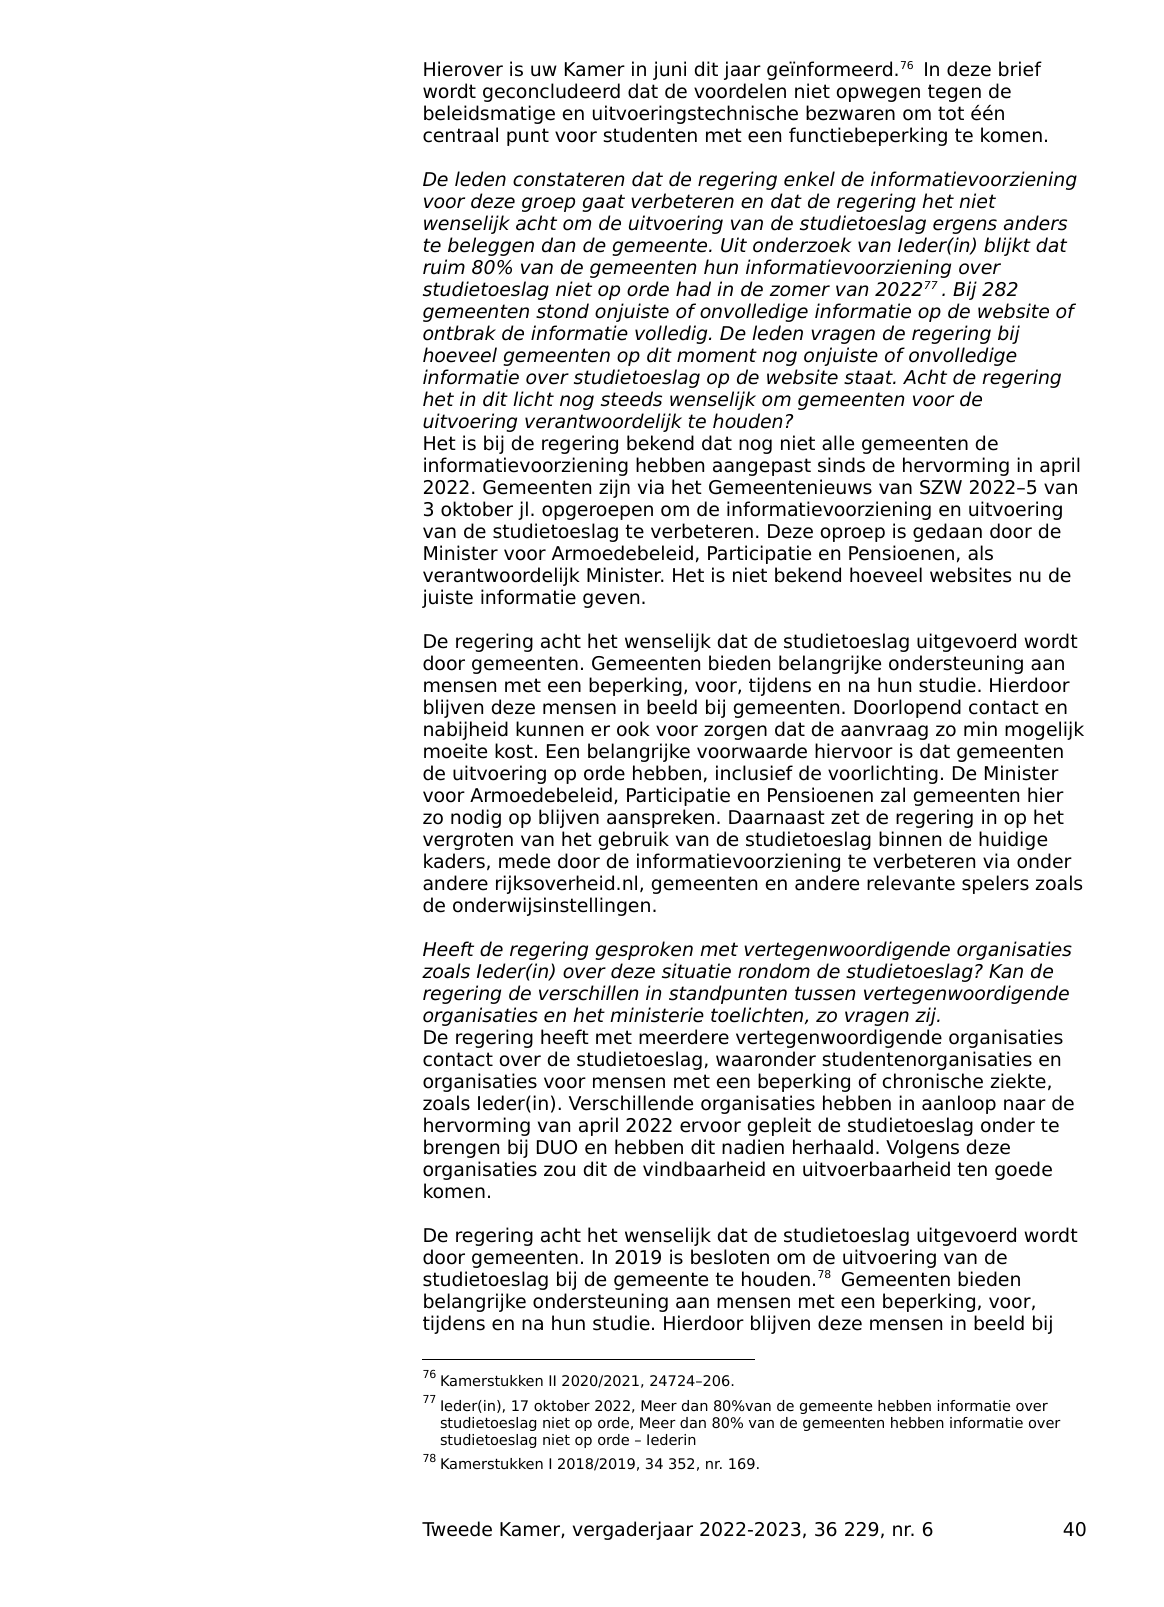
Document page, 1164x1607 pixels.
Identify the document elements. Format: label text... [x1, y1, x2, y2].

text Ieder(in), 17 oktober 2022, Meer dan 80%van de gemeente hebben informatie over studietoeslag niet op orde, Meer dan 80% van de gemeenten hebben informatie over studietoeslag niet op orde – Iederin [422, 1393, 1087, 1449]
text Hierover is uw Kamer in juni dit jaar geïnformeerd. In deze brief wordt geconcludeerd dat de voordelen niet opwegen tegen de beleidsmatige en uitvoeringstechnische bezwaren om tot één centraal punt voor studenten met een functiebeperking te komen. [422, 59, 1087, 147]
text De regering acht het wenselijk dat de studietoeslag uitgevoerd wordt door gemeenten. In 2019 is besloten om de uitvoering van de studietoeslag bij de gemeente te houden. Gemeenten bieden belangrijke ondersteuning aan mensen met een beperking, voor, tijdens en na hun studie. Hierdoor blijven deze mensen in beeld bij [422, 1225, 1087, 1335]
text De regering heeft met meerdere vertegenwoordigende organisaties contact over de studietoeslag, waaronder studentenorganisaties en organisaties voor mensen met een beperking of chronische ziekte, zoals Ieder(in). Verschillende organisaties hebben in aanloop naar de hervorming van april 2022 ervoor gepleit de studietoeslag onder te brengen bij DUO en hebben dit nadien herhaald. Volgens deze organisaties zou dit de vindbaarheid en uitvoerbaarheid ten goede komen. [422, 1027, 1087, 1203]
text De regering acht het wenselijk dat de studietoeslag uitgevoerd wordt door gemeenten. Gemeenten bieden belangrijke ondersteuning aan mensen met een beperking, voor, tijdens en na hun studie. Hierdoor blijven deze mensen in beeld bij gemeenten. Doorlopend contact en nabijheid kunnen er ook voor zorgen dat de aanvraag zo min mogelijk moeite kost. Een belangrijke voorwaarde hiervoor is dat gemeenten de uitvoering op orde hebben, inclusief de voorlichting. De Minister voor Armoedebeleid, Participatie en Pensioenen zal gemeenten hier zo nodig op blijven aanspreken. Daarnaast zet de regering in op het vergroten van het gebruik van de studietoeslag binnen de huidige kaders, mede door de informatievoorziening te verbeteren via onder andere rijksoverheid.nl, gemeenten en andere relevante spelers zoals de onderwijsinstellingen. [422, 631, 1087, 917]
text Het is bij de regering bekend dat nog niet alle gemeenten de informatievoorziening hebben aangepast sinds de hervorming in april 2022. Gemeenten zijn via het Gemeentenieuws van SZW 2022–5 van 3 oktober jl. opgeroepen om de informatievoorziening en uitvoering van de studietoeslag te verbeteren. Deze oproep is gedaan door de Minister voor Armoedebeleid, Participatie en Pensioenen, als verantwoordelijk Minister. Het is niet bekend hoeveel websites nu de juiste informatie geven. [422, 433, 1087, 609]
text Kamerstukken I 2018/2019, 34 352, nr. 169. [422, 1452, 1087, 1474]
text De leden constateren dat de regering enkel de informatievoorziening voor deze groep gaat verbeteren en dat de regering het niet wenselijk acht om de uitvoering van de studietoeslag ergens anders te beleggen dan de gemeente. Uit onderzoek van Ieder(in) blijkt dat ruim 80% van de gemeenten hun informatievoorziening over studietoeslag niet op orde had in de zomer van 2022. Bij 282 gemeenten stond onjuiste of onvolledige informatie op de website of ontbrak de informatie volledig. De leden vragen de regering bij hoeveel gemeenten op dit moment nog onjuiste of onvolledige informatie over studietoeslag op de website staat. Acht de regering het in dit licht nog steeds wenselijk om gemeenten voor de uitvoering verantwoordelijk te houden? [422, 169, 1087, 433]
text Kamerstukken II 2020/2021, 24724–206. [422, 1368, 1087, 1391]
text Heeft de regering gesproken met vertegenwoordigende organisaties zoals Ieder(in) over deze situatie rondom de studietoeslag? Kan de regering de verschillen in standpunten tussen vertegenwoordigende organisaties en het ministerie toelichten, zo vragen zij. [422, 939, 1087, 1027]
